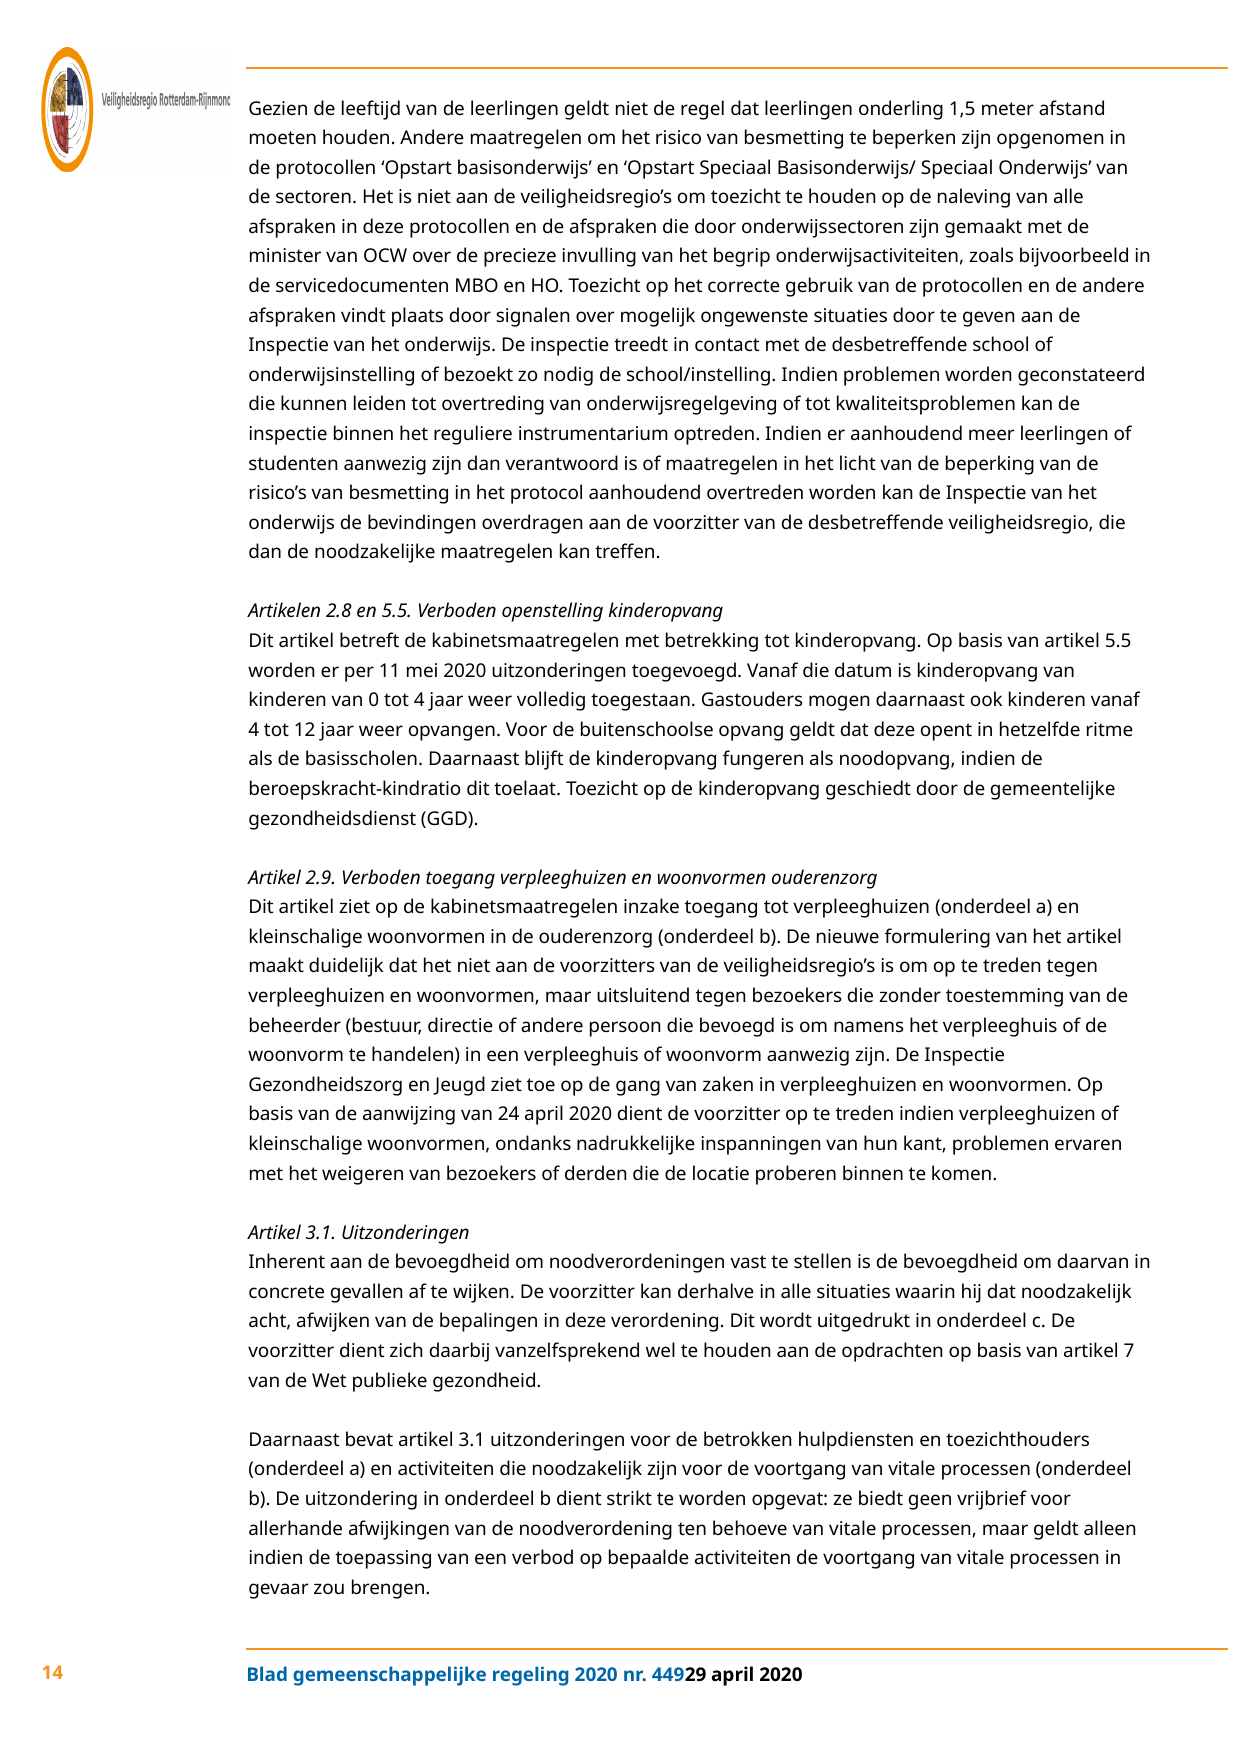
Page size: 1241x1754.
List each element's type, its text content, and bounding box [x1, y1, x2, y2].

text Artikel 3.1. Uitzonderingen [248, 1219, 1152, 1245]
text Artikel 2.9. Verboden toegang verpleeghuizen en woonvormen ouderenzorg [248, 864, 1152, 890]
picture [41, 47, 231, 172]
text Daarnaast bevat artikel 3.1 uitzonderingen voor de betrokken hulpdiensten en toezichthouders (onderdeel a) en activiteiten die noodzakelijk zijn voor de voortgang van vitale processen (onderdeel b). De uitzondering in onderdeel b dient strikt te worden opgevat: ze biedt geen vrijbrief voor allerhande afwijkingen van de noodverordening ten behoeve van vitale processen, maar geldt alleen indien de toepassing van een verbod op bepaalde activiteiten de voortgang van vitale processen in gevaar zou brengen. [248, 1426, 1152, 1600]
text Dit artikel betreft de kabinetsmaatregelen met betrekking tot kinderopvang. Op basis van artikel 5.5 worden er per 11 mei 2020 uitzonderingen toegevoegd. Vanaf die datum is kinderopvang van kinderen van 0 tot 4 jaar weer volledig toegestaan. Gastouders mogen daarnaast ook kinderen vanaf 4 tot 12 jaar weer opvangen. Voor de buitenschoolse opvang geldt dat deze opent in hetzelfde ritme als de basisscholen. Daarnaast blijft de kinderopvang fungeren als noodopvang, indien de beroepskracht-kindratio dit toelaat. Toezicht op de kinderopvang geschiedt door de gemeentelijke gezondheidsdienst (GGD). [248, 627, 1152, 831]
text Artikelen 2.8 en 5.5. Verboden openstelling kinderopvang [248, 598, 1152, 623]
text Dit artikel ziet op de kabinetsmaatregelen inzake toegang tot verpleeghuizen (onderdeel a) en kleinschalige woonvormen in de ouderenzorg (onderdeel b). De nieuwe formulering van het artikel maakt duidelijk dat het niet aan de voorzitters van de veiligheidsregio’s is om op te treden tegen verpleeghuizen en woonvormen, maar uitsluitend tegen bezoekers die zonder toestemming van de beheerder (bestuur, directie of andere persoon die bevoegd is om namens het verpleeghuis of de woonvorm te handelen) in een verpleeghuis of woonvorm aanwezig zijn. De Inspectie Gezondheidszorg en Jeugd ziet toe op de gang van zaken in verpleeghuizen en woonvormen. Op basis van de aanwijzing van 24 april 2020 dient de voorzitter op te treden indien verpleeghuizen of kleinschalige woonvormen, ondanks nadrukkelijke inspanningen van hun kant, problemen ervaren met het weigeren van bezoekers of derden die de locatie proberen binnen te komen. [248, 893, 1152, 1186]
text Inherent aan de bevoegdheid om noodverordeningen vast te stellen is de bevoegdheid om daarvan in concrete gevallen af te wijken. De voorzitter kan derhalve in alle situaties waarin hij dat noodzakelijk acht, afwijken van de bepalingen in deze verordening. Dit wordt uitgedrukt in onderdeel c. De voorzitter dient zich daarbij vanzelfsprekend wel te houden aan de opdrachten op basis van artikel 7 van de Wet publieke gezondheid. [248, 1248, 1152, 1393]
text Gezien de leeftijd van de leerlingen geldt niet de regel dat leerlingen onderling 1,5 meter afstand moeten houden. Andere maatregelen om het risico van besmetting te beperken zijn opgenomen in de protocollen ‘Opstart basisonderwijs’ en ‘Opstart Speciaal Basisonderwijs/ Speciaal Onderwijs’ van de sectoren. Het is niet aan de veiligheidsregio’s om toezicht te houden op de naleving van alle afspraken in deze protocollen en de afspraken die door onderwijssectoren zijn gemaakt met de minister van OCW over de precieze invulling van het begrip onderwijsactiviteiten, zoals bijvoorbeeld in de servicedocumenten MBO en HO. Toezicht op het correcte gebruik van de protocollen en de andere afspraken vindt plaats door signalen over mogelijk ongewenste situaties door te geven aan de Inspectie van het onderwijs. De inspectie treedt in contact met de desbetreffende school of onderwijsinstelling of bezoekt zo nodig de school/instelling. Indien problemen worden geconstateerd die kunnen leiden tot overtreding van onderwijsregelgeving of tot kwaliteitsproblemen kan de inspectie binnen het reguliere instrumentarium optreden. Indien er aanhoudend meer leerlingen of studenten aanwezig zijn dan verantwoord is of maatregelen in het licht van de beperking van de risico’s van besmetting in het protocol aanhoudend overtreden worden kan de Inspectie van het onderwijs de bevindingen overdragen aan de voorzitter van de desbetreffende veiligheidsregio, die dan de noodzakelijke maatregelen kan treffen. [248, 95, 1152, 564]
